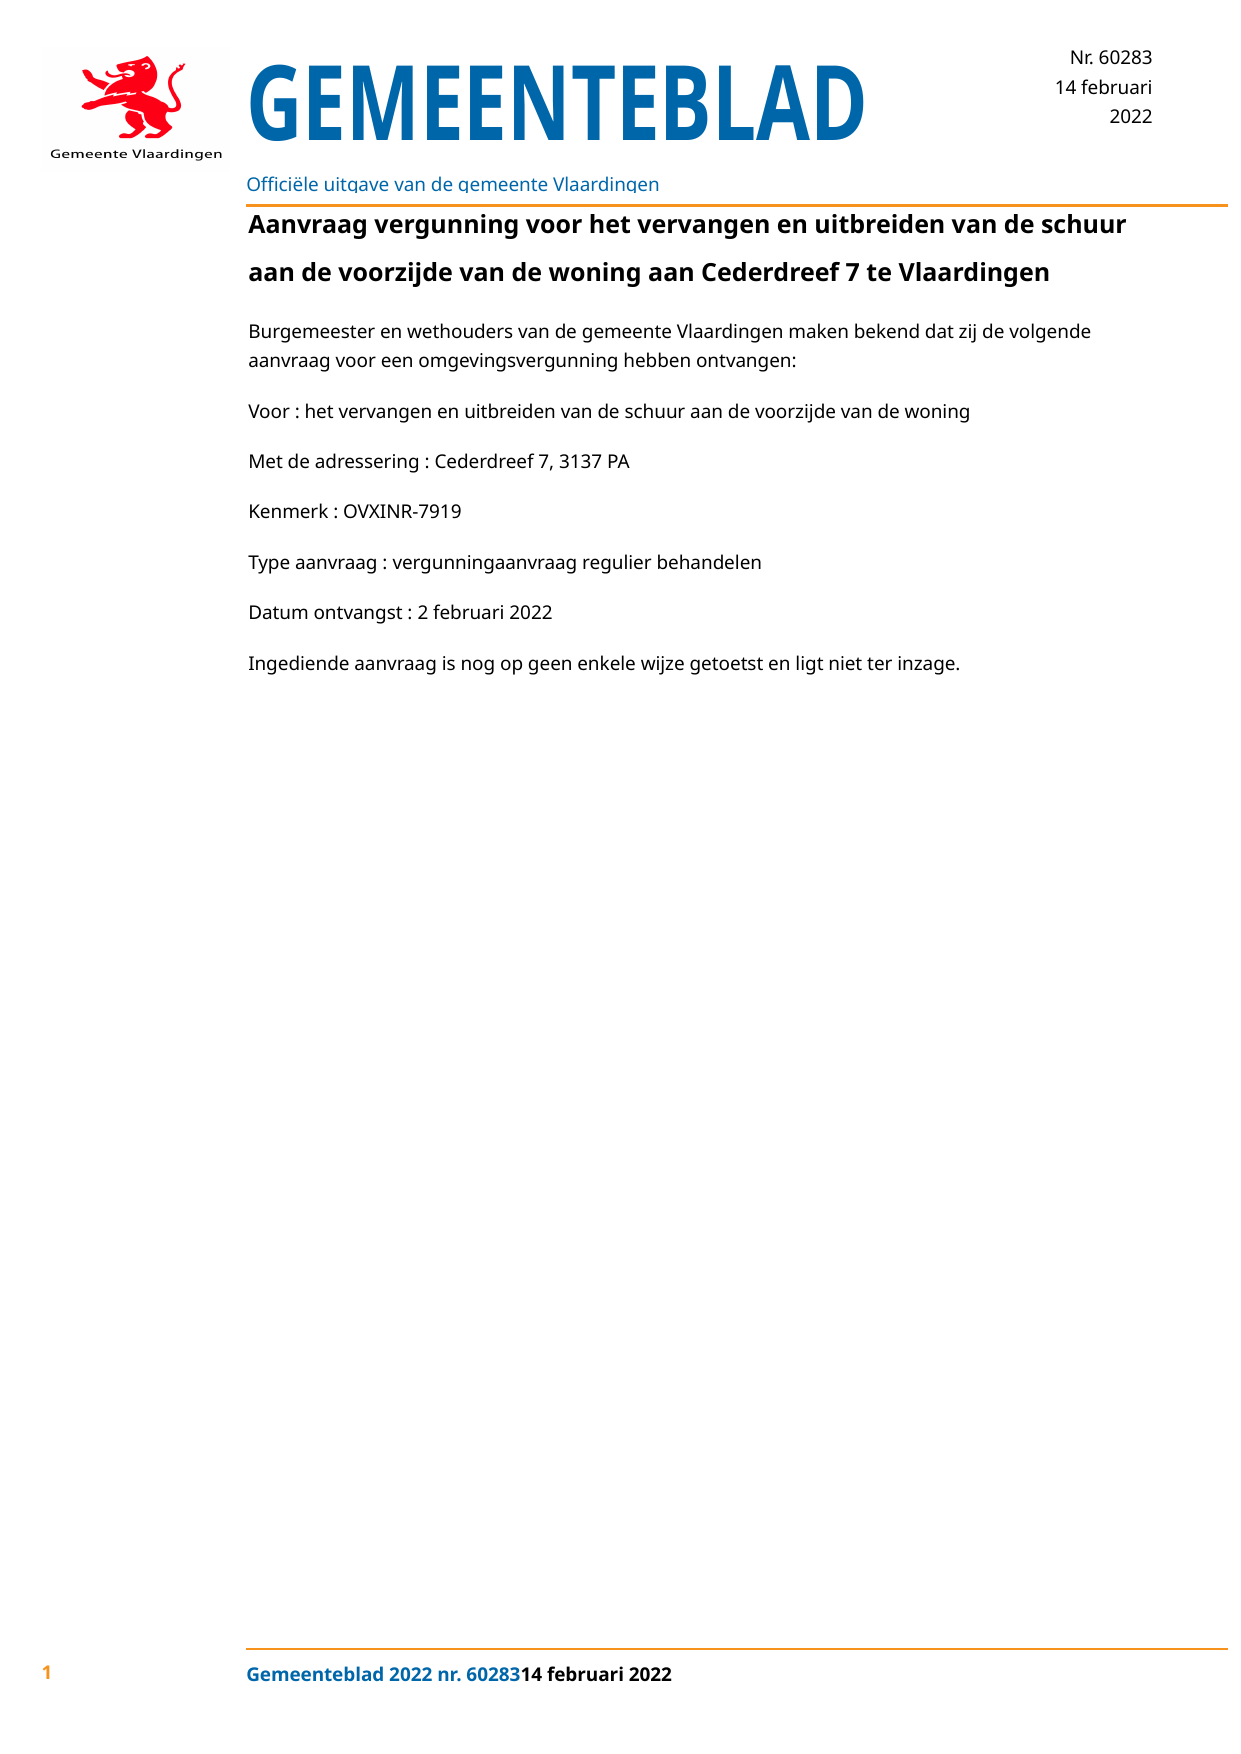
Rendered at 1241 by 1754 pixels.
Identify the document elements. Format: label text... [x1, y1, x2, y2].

text Burgemeester en wethouders van de gemeente Vlaardingen maken bekend dat zij de volgende aanvraag voor een omgevingsvergunning hebben ontvangen: [248, 318, 1152, 373]
text Datum ontvangst : 2 februari 2022 [248, 599, 1152, 625]
text Met de adressering : Cederdreef 7, 3137 PA [248, 448, 1152, 474]
text Kenmerk : OVXINR-7919 [248, 499, 1152, 524]
picture [41, 47, 231, 172]
text Aanvraag vergunning voor het vervangen en uitbreiden van de schuur aan de voorzijde van de woning aan Cederdreef 7 te Vlaardingen [248, 207, 1152, 288]
text Ingediende aanvraag is nog op geen enkele wijze getoetst en ligt niet ter inzage. [248, 650, 1152, 676]
text Voor : het vervangen en uitbreiden van de schuur aan de voorzijde van de woning [248, 398, 1152, 424]
text Type aanvraag : vergunningaanvraag regulier behandelen [248, 549, 1152, 575]
